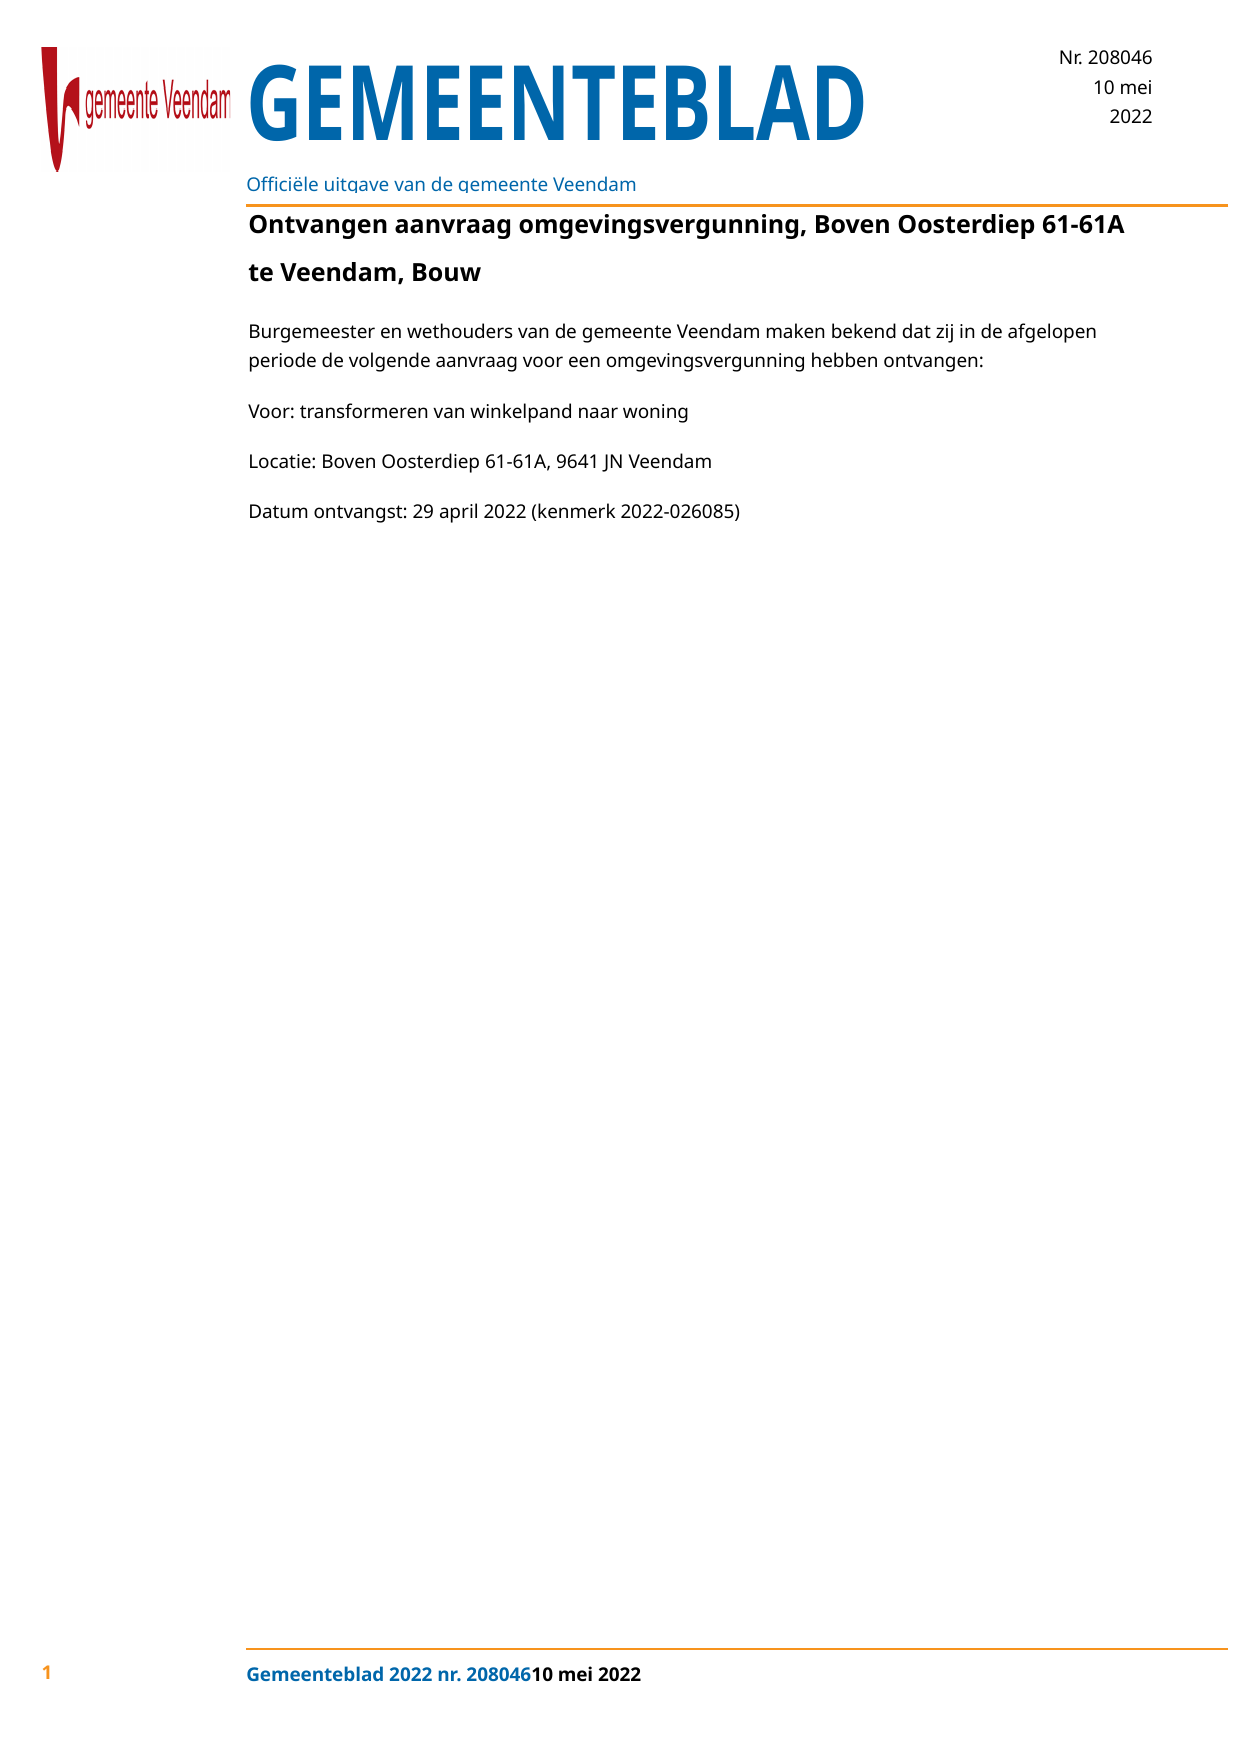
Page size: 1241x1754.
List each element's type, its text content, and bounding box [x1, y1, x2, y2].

text Datum ontvangst: 29 april 2022 (kenmerk 2022-026085) [248, 499, 1152, 524]
text Voor: transformeren van winkelpand naar woning [248, 398, 1152, 424]
text Ontvangen aanvraag omgevingsvergunning, Boven Oosterdiep 61-61A te Veendam, Bouw [248, 207, 1152, 288]
picture [41, 47, 231, 172]
text Locatie: Boven Oosterdiep 61-61A, 9641 JN Veendam [248, 448, 1152, 474]
text Burgemeester en wethouders van de gemeente Veendam maken bekend dat zij in de afgelopen periode de volgende aanvraag voor een omgevingsvergunning hebben ontvangen: [248, 318, 1152, 373]
